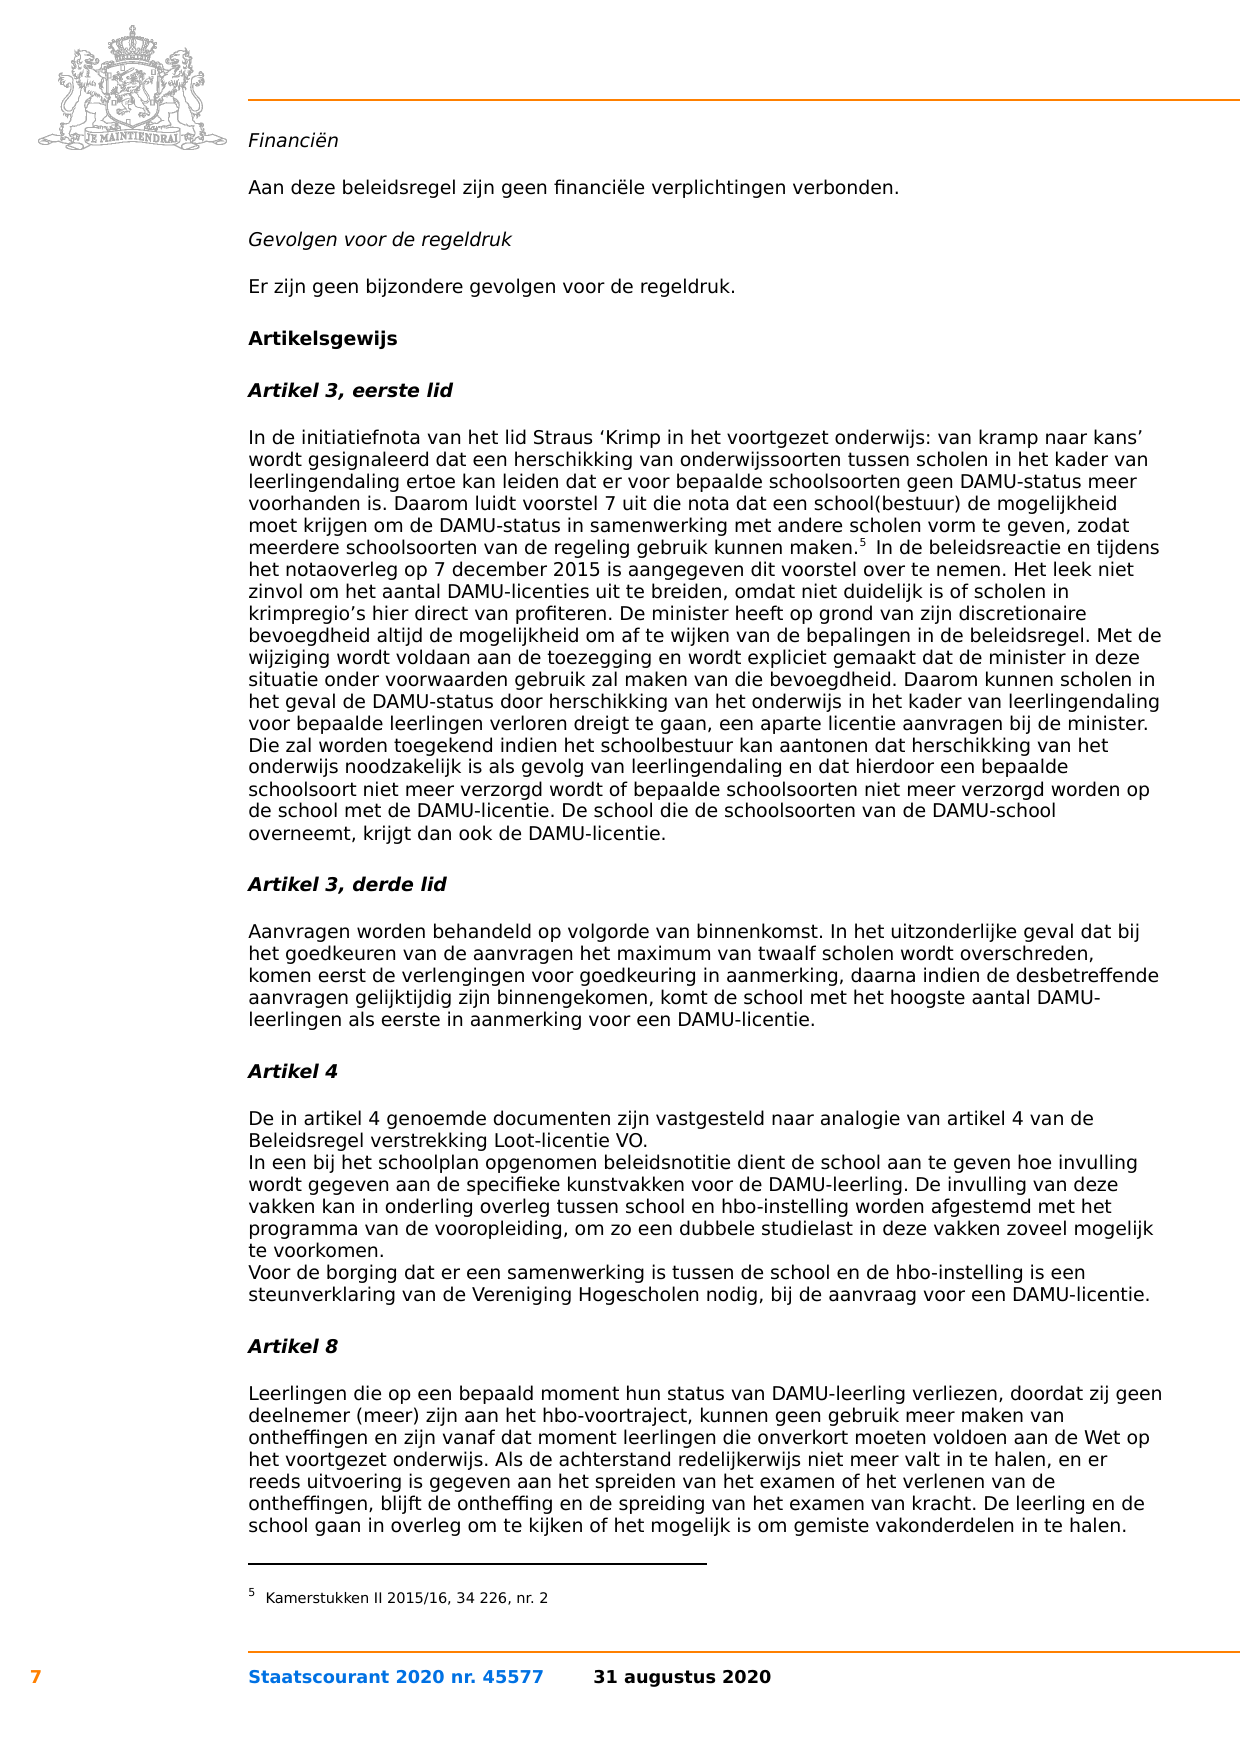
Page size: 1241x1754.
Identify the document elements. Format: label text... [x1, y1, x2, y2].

text Leerlingen die op een bepaald moment hun status van DAMU-leerling verliezen, doordat zij geen deelnemer (meer) zijn aan het hbo-voortraject, kunnen geen gebruik meer maken van ontheffingen en zijn vanaf dat moment leerlingen die onverkort moeten voldoen aan de Wet op het voortgezet onderwijs. Als de achterstand redelijkerwijs niet meer valt in te halen, en er reeds uitvoering is gegeven aan het spreiden van het examen of het verlenen van de ontheffingen, blijft de ontheffing en de spreiding van het examen van kracht. De leerling en de school gaan in overleg om te kijken of het mogelijk is om gemiste vakonderdelen in te halen. [248, 1383, 1163, 1537]
text Aanvragen worden behandeld op volgorde van binnenkomst. In het uitzonderlijke geval dat bij het goedkeuren van de aanvragen het maximum van twaalf scholen wordt overschreden, komen eerst de verlengingen voor goedkeuring in aanmerking, daarna indien de desbetreffende aanvragen gelijktijdig zijn binnengekomen, komt de school met het hoogste aantal DAMU-leerlingen als eerste in aanmerking voor een DAMU-licentie. [248, 921, 1163, 1031]
subtitle Artikel 8 [248, 1336, 1163, 1358]
subtitle Financiën [248, 130, 1163, 152]
text Voor de borging dat er een samenwerking is tussen de school en de hbo-instelling is een steunverklaring van de Vereniging Hogescholen nodig, bij de aanvraag voor een DAMU-licentie. [248, 1262, 1163, 1306]
text Aan deze beleidsregel zijn geen financiële verplichtingen verbonden. [248, 177, 1163, 199]
text De in artikel 4 genoemde documenten zijn vastgesteld naar analogie van artikel 4 van de Beleidsregel verstrekking Loot-licentie VO. [248, 1108, 1163, 1152]
subtitle Artikelsgewijs [248, 328, 1163, 350]
text Er zijn geen bijzondere gevolgen voor de regeldruk. [248, 276, 1163, 298]
picture [38, 25, 227, 150]
text In een bij het schoolplan opgenomen beleidsnotitie dient de school aan te geven hoe invulling wordt gegeven aan de specifieke kunstvakken voor de DAMU-leerling. De invulling van deze vakken kan in onderling overleg tussen school en hbo-instelling worden afgestemd met het programma van de vooropleiding, om zo een dubbele studielast in deze vakken zoveel mogelijk te voorkomen. [248, 1152, 1163, 1262]
subtitle Artikel 3, derde lid [248, 874, 1163, 896]
subtitle Artikel 3, eerste lid [248, 380, 1163, 402]
text In de initiatiefnota van het lid Straus ‘Krimp in het voortgezet onderwijs: van kramp naar kans’ wordt gesignaleerd dat een herschikking van onderwijssoorten tussen scholen in het kader van leerlingendaling ertoe kan leiden dat er voor bepaalde schoolsoorten geen DAMU-status meer voorhanden is. Daarom luidt voorstel 7 uit die nota dat een school(bestuur) de mogelijkheid moet krijgen om de DAMU-status in samenwerking met andere scholen vorm te geven, zodat meerdere schoolsoorten van de regeling gebruik kunnen maken. In de beleidsreactie en tijdens het notaoverleg op 7 december 2015 is aangegeven dit voorstel over te nemen. Het leek niet zinvol om het aantal DAMU-licenties uit te breiden, omdat niet duidelijk is of scholen in krimpregio’s hier direct van profiteren. De minister heeft op grond van zijn discretionaire bevoegdheid altijd de mogelijkheid om af te wijken van de bepalingen in de beleidsregel. Met de wijziging wordt voldaan aan de toezegging en wordt expliciet gemaakt dat de minister in deze situatie onder voorwaarden gebruik zal maken van die bevoegdheid. Daarom kunnen scholen in het geval de DAMU-status door herschikking van het onderwijs in het kader van leerlingendaling voor bepaalde leerlingen verloren dreigt te gaan, een aparte licentie aanvragen bij de minister. Die zal worden toegekend indien het schoolbestuur kan aantonen dat herschikking van het onderwijs noodzakelijk is als gevolg van leerlingendaling en dat hierdoor een bepaalde schoolsoort niet meer verzorgd wordt of bepaalde schoolsoorten niet meer verzorgd worden op de school met de DAMU-licentie. De school die de schoolsoorten van de DAMU-school overneemt, krijgt dan ook de DAMU-licentie. [248, 427, 1163, 844]
text Kamerstukken II 2015/16, 34 226, nr. 2 [248, 1586, 1163, 1608]
subtitle Artikel 4 [248, 1061, 1163, 1083]
subtitle Gevolgen voor de regeldruk [248, 229, 1163, 251]
